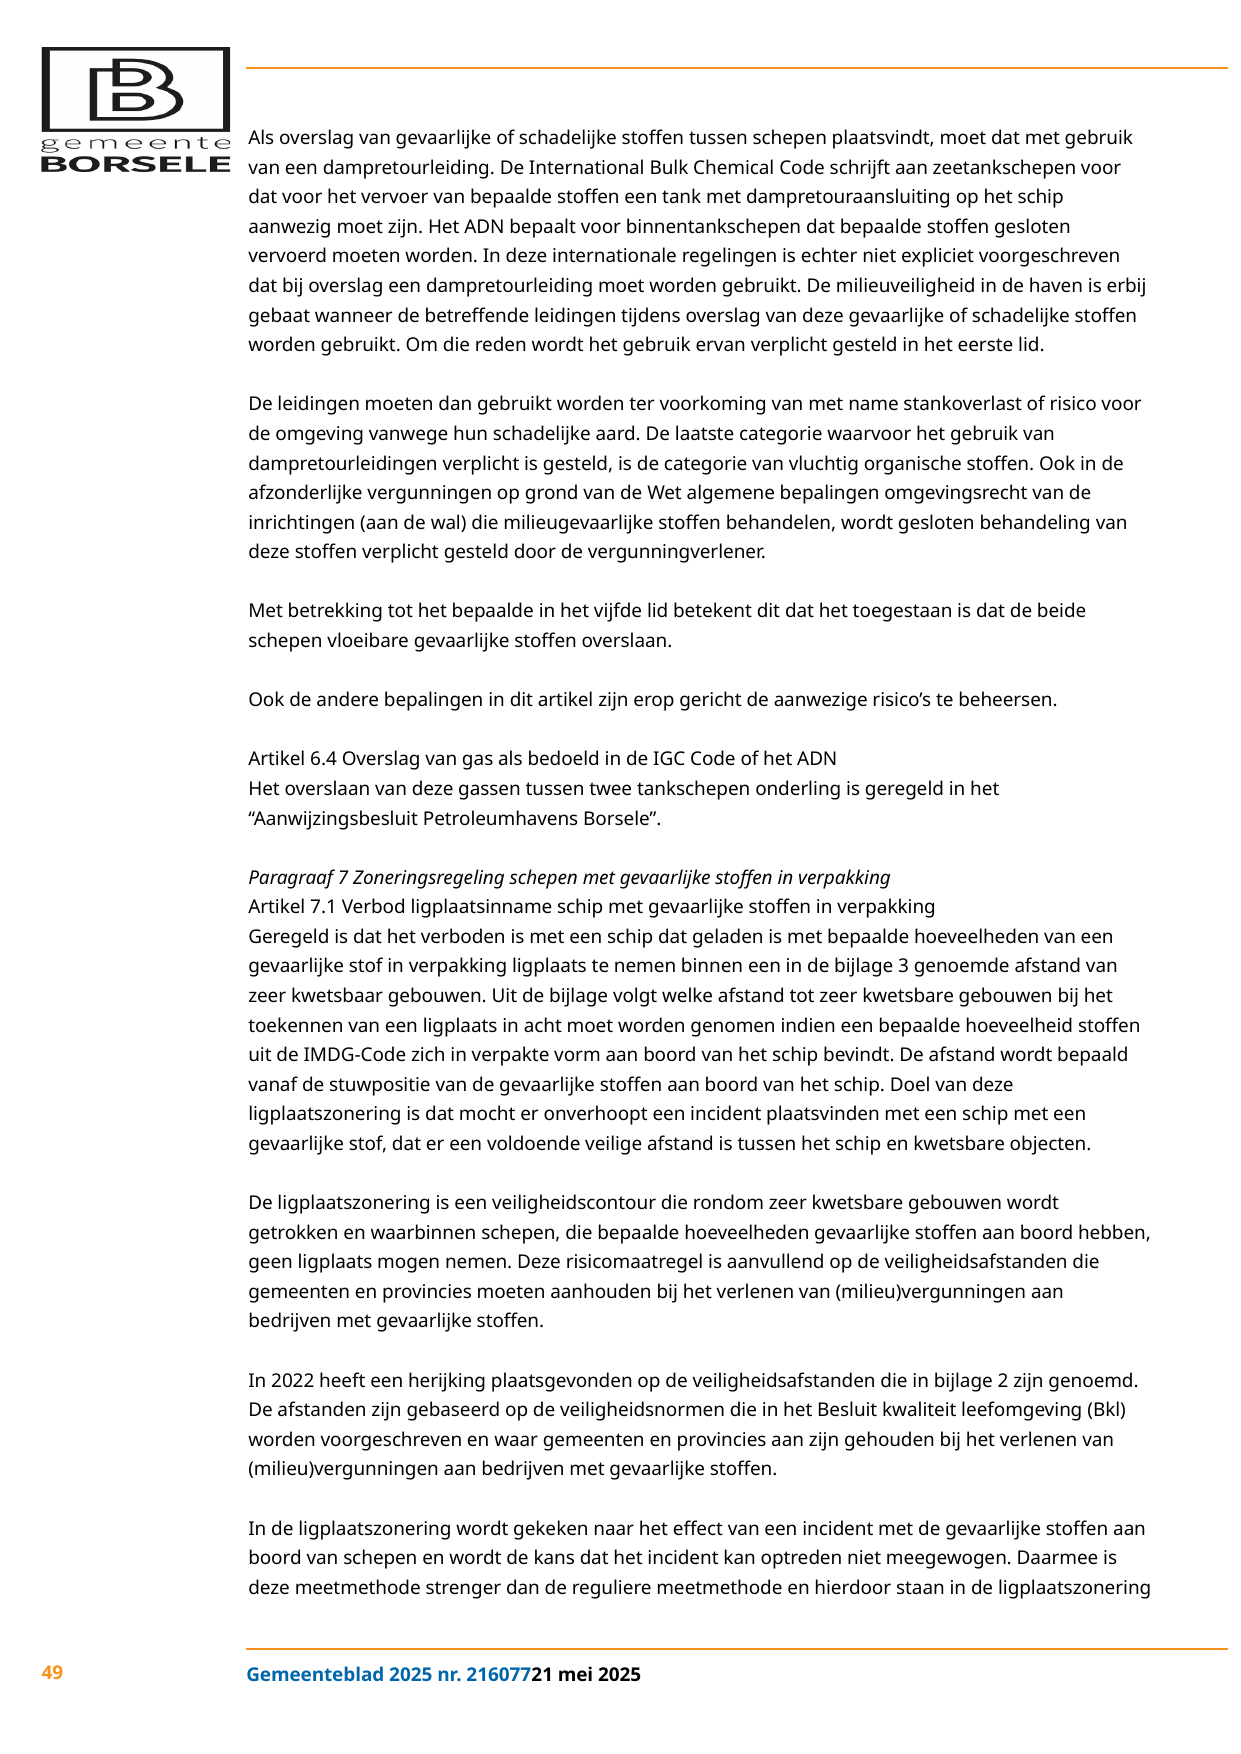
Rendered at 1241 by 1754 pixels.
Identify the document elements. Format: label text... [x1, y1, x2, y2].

text In de ligplaatszonering wordt gekeken naar het effect van een incident met de gevaarlijke stoffen aan boord van schepen en wordt de kans dat het incident kan optreden niet meegewogen. Daarmee is deze meetmethode strenger dan de reguliere meetmethode en hierdoor staan in de ligplaatszonering [248, 1515, 1152, 1600]
text Artikel 7.1 Verbod ligplaatsinname schip met gevaarlijke stoffen in verpakking [248, 893, 1152, 919]
text Paragraaf 7 Zoneringsregeling schepen met gevaarlijke stoffen in verpakking [248, 864, 1152, 890]
text Artikel 6.4 Overslag van gas als bedoeld in de IGC Code of het ADN [248, 746, 1152, 771]
text Het overslaan van deze gassen tussen twee tankschepen onderling is geregeld in het “Aanwijzingsbesluit Petroleumhavens Borsele”. [248, 775, 1152, 831]
text In 2022 heeft een herijking plaatsgevonden op de veiligheidsafstanden die in bijlage 2 zijn genoemd. De afstanden zijn gebaseerd op de veiligheidsnormen die in het Besluit kwaliteit leefomgeving (Bkl) worden voorgeschreven en waar gemeenten en provincies aan zijn gehouden bij het verlenen van (milieu)vergunningen aan bedrijven met gevaarlijke stoffen. [248, 1367, 1152, 1481]
text Ook de andere bepalingen in dit artikel zijn erop gericht de aanwezige risico’s te beheersen. [248, 686, 1152, 712]
text De ligplaatszonering is een veiligheidscontour die rondom zeer kwetsbare gebouwen wordt getrokken en waarbinnen schepen, die bepaalde hoeveelheden gevaarlijke stoffen aan boord hebben, geen ligplaats mogen nemen. Deze risicomaatregel is aanvullend op de veiligheidsafstanden die gemeenten en provincies moeten aanhouden bij het verlenen van (milieu)vergunningen aan bedrijven met gevaarlijke stoffen. [248, 1189, 1152, 1333]
picture [41, 47, 231, 172]
text Geregeld is dat het verboden is met een schip dat geladen is met bepaalde hoeveelheden van een gevaarlijke stof in verpakking ligplaats te nemen binnen een in de bijlage 3 genoemde afstand van zeer kwetsbaar gebouwen. Uit de bijlage volgt welke afstand tot zeer kwetsbare gebouwen bij het toekennen van een ligplaats in acht moet worden genomen indien een bepaalde hoeveelheid stoffen uit de IMDG-Code zich in verpakte vorm aan boord van het schip bevindt. De afstand wordt bepaald vanaf de stuwpositie van de gevaarlijke stoffen aan boord van het schip. Doel van deze ligplaatszonering is dat mocht er onverhoopt een incident plaatsvinden met een schip met een gevaarlijke stof, dat er een voldoende veilige afstand is tussen het schip en kwetsbare objecten. [248, 923, 1152, 1156]
text De leidingen moeten dan gebruikt worden ter voorkoming van met name stankoverlast of risico voor de omgeving vanwege hun schadelijke aard. De laatste categorie waarvoor het gebruik van dampretourleidingen verplicht is gesteld, is de categorie van vluchtig organische stoffen. Ook in de afzonderlijke vergunningen op grond van de Wet algemene bepalingen omgevingsrecht van de inrichtingen (aan de wal) die milieugevaarlijke stoffen behandelen, wordt gesloten behandeling van deze stoffen verplicht gesteld door de vergunningverlener. [248, 391, 1152, 564]
text Met betrekking tot het bepaalde in het vijfde lid betekent dit dat het toegestaan is dat de beide schepen vloeibare gevaarlijke stoffen overslaan. [248, 598, 1152, 653]
text Als overslag van gevaarlijke of schadelijke stoffen tussen schepen plaatsvindt, moet dat met gebruik van een dampretourleiding. De International Bulk Chemical Code schrijft aan zeetankschepen voor dat voor het vervoer van bepaalde stoffen een tank met dampretouraansluiting op het schip aanwezig moet zijn. Het ADN bepaalt voor binnentankschepen dat bepaalde stoffen gesloten vervoerd moeten worden. In deze internationale regelingen is echter niet expliciet voorgeschreven dat bij overslag een dampretourleiding moet worden gebruikt. De milieuveiligheid in de haven is erbij gebaat wanneer de betreffende leidingen tijdens overslag van deze gevaarlijke of schadelijke stoffen worden gebruikt. Om die reden wordt het gebruik ervan verplicht gesteld in het eerste lid. [248, 124, 1152, 357]
